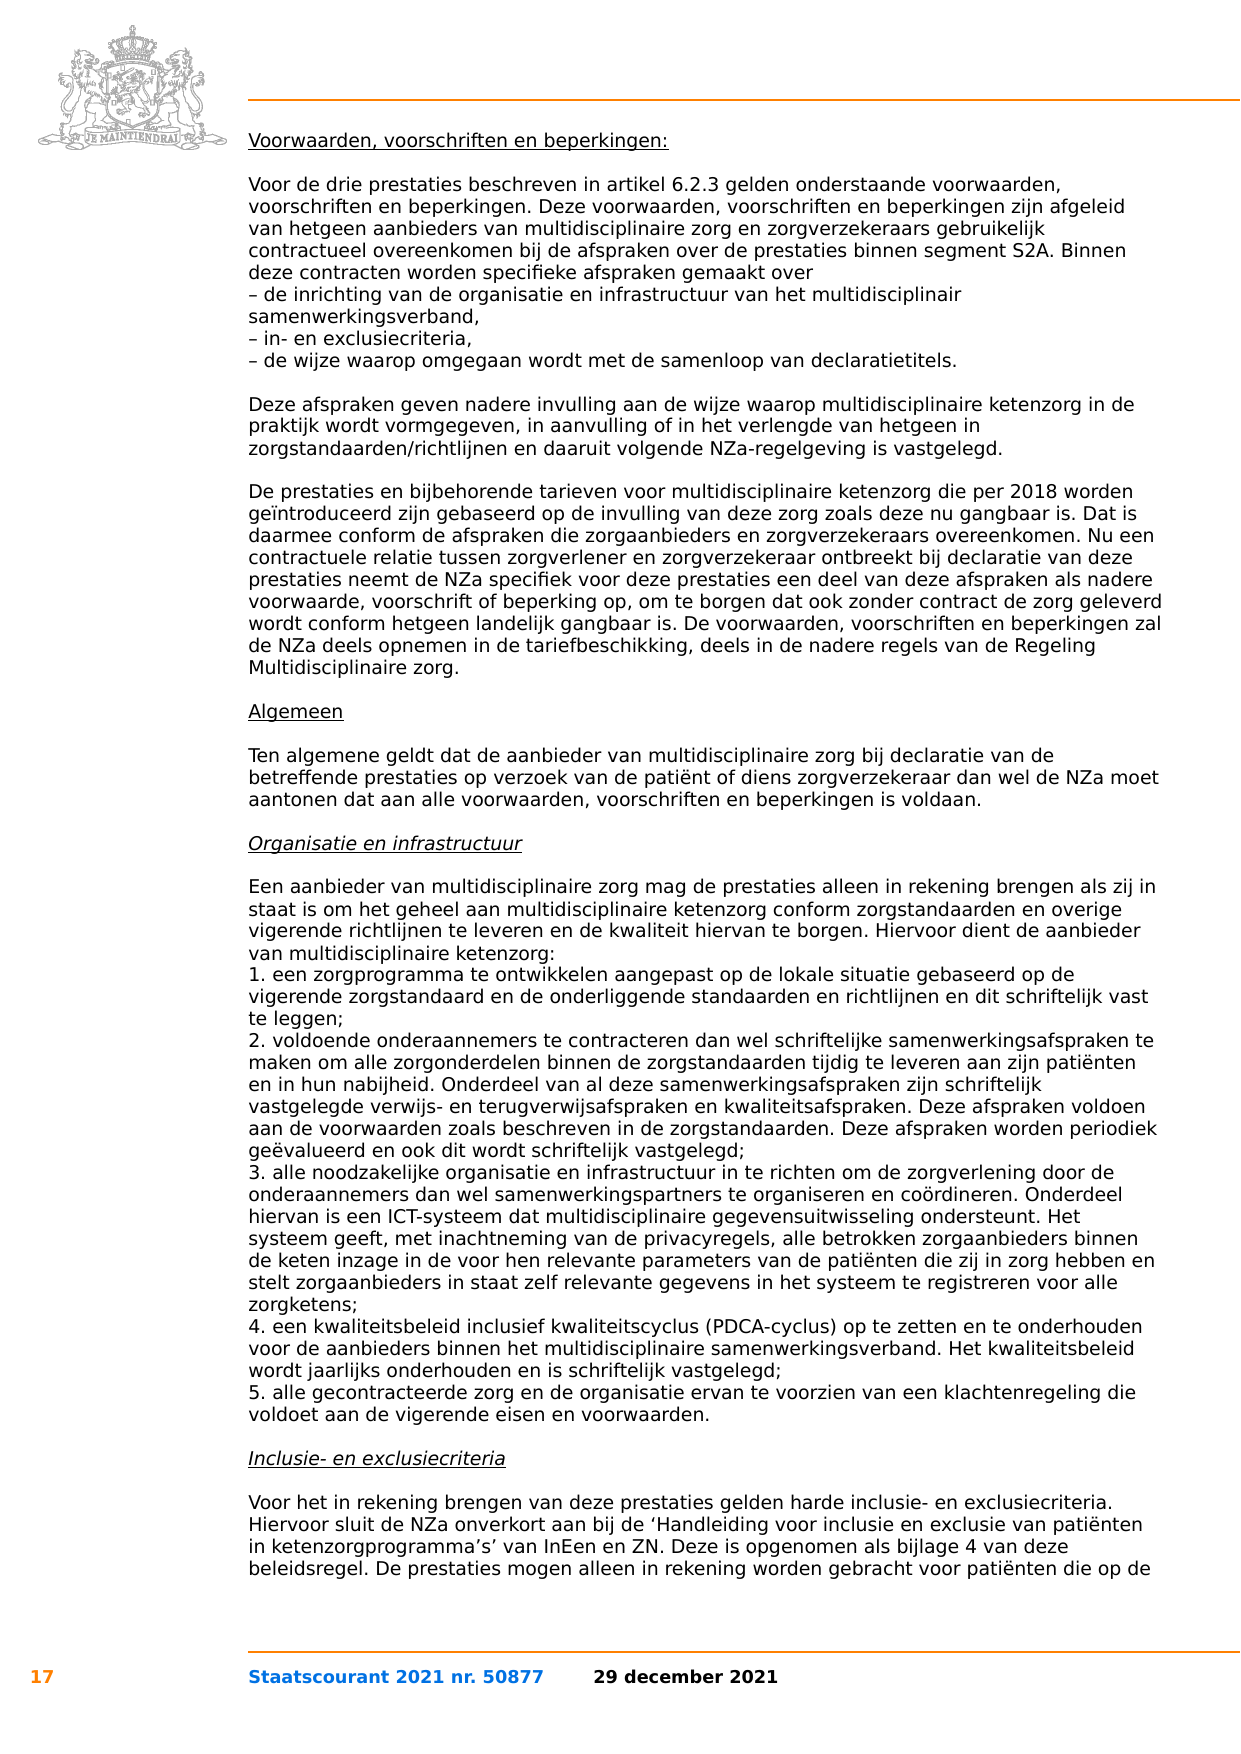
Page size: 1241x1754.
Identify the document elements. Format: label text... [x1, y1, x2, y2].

subtitle Inclusie- en exclusiecriteria [248, 1448, 1163, 1470]
subtitle Organisatie en infrastructuur [248, 833, 1163, 854]
text 1. een zorgprogramma te ontwikkelen aangepast op de lokale situatie gebaseerd op de vigerende zorgstandaard en de onderliggende standaarden en richtlijnen en dit schriftelijk vast te leggen; [248, 964, 1163, 1030]
text 3. alle noodzakelijke organisatie en infrastructuur in te richten om de zorgverlening door de onderaannemers dan wel samenwerkingspartners te organiseren en coördineren. Onderdeel hiervan is een ICT-systeem dat multidisciplinaire gegevensuitwisseling ondersteunt. Het systeem geeft, met inachtneming van de privacyregels, alle betrokken zorgaanbieders binnen de keten inzage in de voor hen relevante parameters van de patiënten die zij in zorg hebben en stelt zorgaanbieders in staat zelf relevante gegevens in het systeem te registreren voor alle zorgketens; [248, 1162, 1163, 1316]
picture [38, 25, 227, 150]
text Voor het in rekening brengen van deze prestaties gelden harde inclusie- en exclusiecriteria. Hiervoor sluit de NZa onverkort aan bij de ‘Handleiding voor inclusie en exclusie van patiënten in ketenzorgprogramma’s’ van InEen en ZN. Deze is opgenomen als bijlage 4 van deze beleidsregel. De prestaties mogen alleen in rekening worden gebracht voor patiënten die op de [248, 1492, 1163, 1579]
text – in- en exclusiecriteria, [248, 328, 1163, 349]
text – de inrichting van de organisatie en infrastructuur van het multidisciplinair samenwerkingsverband, [248, 284, 1163, 328]
text – de wijze waarop omgegaan wordt met de samenloop van declaratietitels. [248, 349, 1163, 372]
text De prestaties en bijbehorende tarieven voor multidisciplinaire ketenzorg die per 2018 worden geïntroduceerd zijn gebaseerd op de invulling van deze zorg zoals deze nu gangbaar is. Dat is daarmee conform de afspraken die zorgaanbieders en zorgverzekeraars overeenkomen. Nu een contractuele relatie tussen zorgverlener en zorgverzekeraar ontbreekt bij declaratie van deze prestaties neemt de NZa specifiek voor deze prestaties een deel van deze afspraken als nadere voorwaarde, voorschrift of beperking op, om te borgen dat ook zonder contract de zorg geleverd wordt conform hetgeen landelijk gangbaar is. De voorwaarden, voorschriften en beperkingen zal de NZa deels opnemen in de tariefbeschikking, deels in de nadere regels van de Regeling Multidisciplinaire zorg. [248, 481, 1163, 679]
text 5. alle gecontracteerde zorg en de organisatie ervan te voorzien van een klachtenregeling die voldoet aan de vigerende eisen en voorwaarden. [248, 1382, 1163, 1426]
text Voorwaarden, voorschriften en beperkingen: [248, 130, 1163, 152]
text 4. een kwaliteitsbeleid inclusief kwaliteitscyclus (PDCA-cyclus) op te zetten en te onderhouden voor de aanbieders binnen het multidisciplinaire samenwerkingsverband. Het kwaliteitsbeleid wordt jaarlijks onderhouden en is schriftelijk vastgelegd; [248, 1316, 1163, 1382]
text Een aanbieder van multidisciplinaire zorg mag de prestaties alleen in rekening brengen als zij in staat is om het geheel aan multidisciplinaire ketenzorg conform zorgstandaarden en overige vigerende richtlijnen te leveren en de kwaliteit hiervan te borgen. Hiervoor dient de aanbieder van multidisciplinaire ketenzorg: [248, 876, 1163, 964]
text Ten algemene geldt dat de aanbieder van multidisciplinaire zorg bij declaratie van de betreffende prestaties op verzoek van de patiënt of diens zorgverzekeraar dan wel de NZa moet aantonen dat aan alle voorwaarden, voorschriften en beperkingen is voldaan. [248, 745, 1163, 811]
subtitle Algemeen [248, 701, 1163, 723]
text Deze afspraken geven nadere invulling aan de wijze waarop multidisciplinaire ketenzorg in de praktijk wordt vormgegeven, in aanvulling of in het verlengde van hetgeen in zorgstandaarden/richtlijnen en daaruit volgende NZa-regelgeving is vastgelegd. [248, 393, 1163, 459]
text Voor de drie prestaties beschreven in artikel 6.2.3 gelden onderstaande voorwaarden, voorschriften en beperkingen. Deze voorwaarden, voorschriften en beperkingen zijn afgeleid van hetgeen aanbieders van multidisciplinaire zorg en zorgverzekeraars gebruikelijk contractueel overeenkomen bij de afspraken over de prestaties binnen segment S2A. Binnen deze contracten worden specifieke afspraken gemaakt over [248, 174, 1163, 284]
text 2. voldoende onderaannemers te contracteren dan wel schriftelijke samenwerkingsafspraken te maken om alle zorgonderdelen binnen de zorgstandaarden tijdig te leveren aan zijn patiënten en in hun nabijheid. Onderdeel van al deze samenwerkingsafspraken zijn schriftelijk vastgelegde verwijs- en terugverwijsafspraken en kwaliteitsafspraken. Deze afspraken voldoen aan de voorwaarden zoals beschreven in de zorgstandaarden. Deze afspraken worden periodiek geëvalueerd en ook dit wordt schriftelijk vastgelegd; [248, 1030, 1163, 1162]
